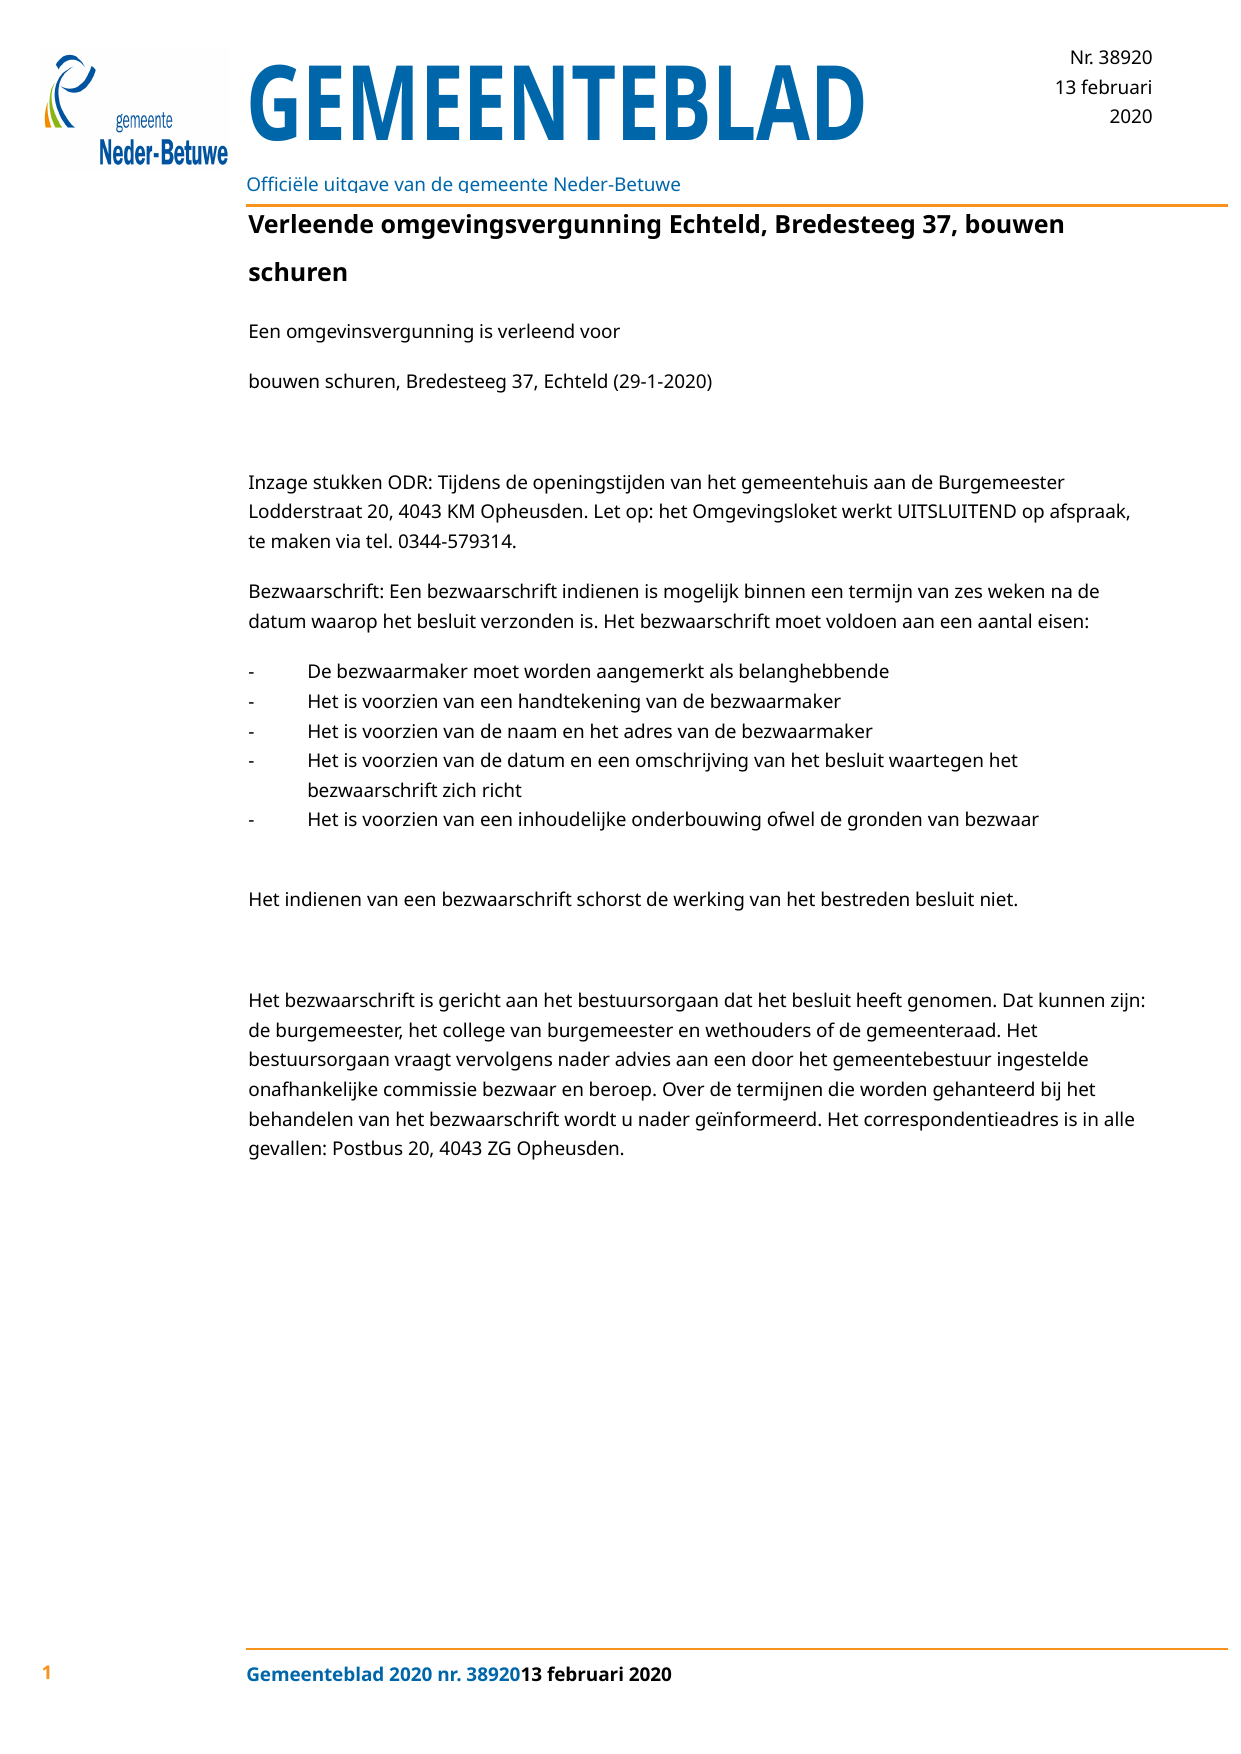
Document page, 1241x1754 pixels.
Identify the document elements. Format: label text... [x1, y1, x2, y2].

text Verleende omgevingsvergunning Echteld, Bredesteeg 37, bouwen schuren [248, 207, 1152, 288]
text Een omgevinsvergunning is verleend voor [248, 318, 1152, 344]
text bouwen schuren, Bredesteeg 37, Echteld (29-1-2020) [248, 368, 1152, 394]
picture [41, 47, 231, 172]
list Het is voorzien van de naam en het adres van de bezwaarmaker [248, 718, 1152, 744]
text Bezwaarschrift: Een bezwaarschrift indienen is mogelijk binnen een termijn van zes weken na de datum waarop het besluit verzonden is. Het bezwaarschrift moet voldoen aan een aantal eisen: [248, 579, 1152, 634]
list Het is voorzien van een inhoudelijke onderbouwing ofwel de gronden van bezwaar [248, 807, 1152, 832]
text Het indienen van een bezwaarschrift schorst de werking van het bestreden besluit niet. [248, 887, 1152, 912]
list Het is voorzien van de datum en een omschrijving van het besluit waartegen het bezwaarschrift zich richt [248, 747, 1152, 803]
text Het bezwaarschrift is gericht aan het bestuursorgaan dat het besluit heeft genomen. Dat kunnen zijn: de burgemeester, het college van burgemeester en wethouders of de gemeenteraad. Het bestuursorgaan vraagt vervolgens nader advies aan een door het gemeentebestuur ingestelde onafhankelijke commissie bezwaar en beroep. Over de termijnen die worden gehanteerd bij het behandelen van het bezwaarschrift wordt u nader geïnformeerd. Het correspondentieadres is in alle gevallen: Postbus 20, 4043 ZG Opheusden. [248, 987, 1152, 1161]
list Het is voorzien van een handtekening van de bezwaarmaker [248, 688, 1152, 714]
list De bezwaarmaker moet worden aangemerkt als belanghebbende [248, 659, 1152, 684]
text Inzage stukken ODR: Tijdens de openingstijden van het gemeentehuis aan de Burgemeester Lodderstraat 20, 4043 KM Opheusden. Let op: het Omgevingsloket werkt UITSLUITEND op afspraak, te maken via tel. 0344-579314. [248, 469, 1152, 554]
